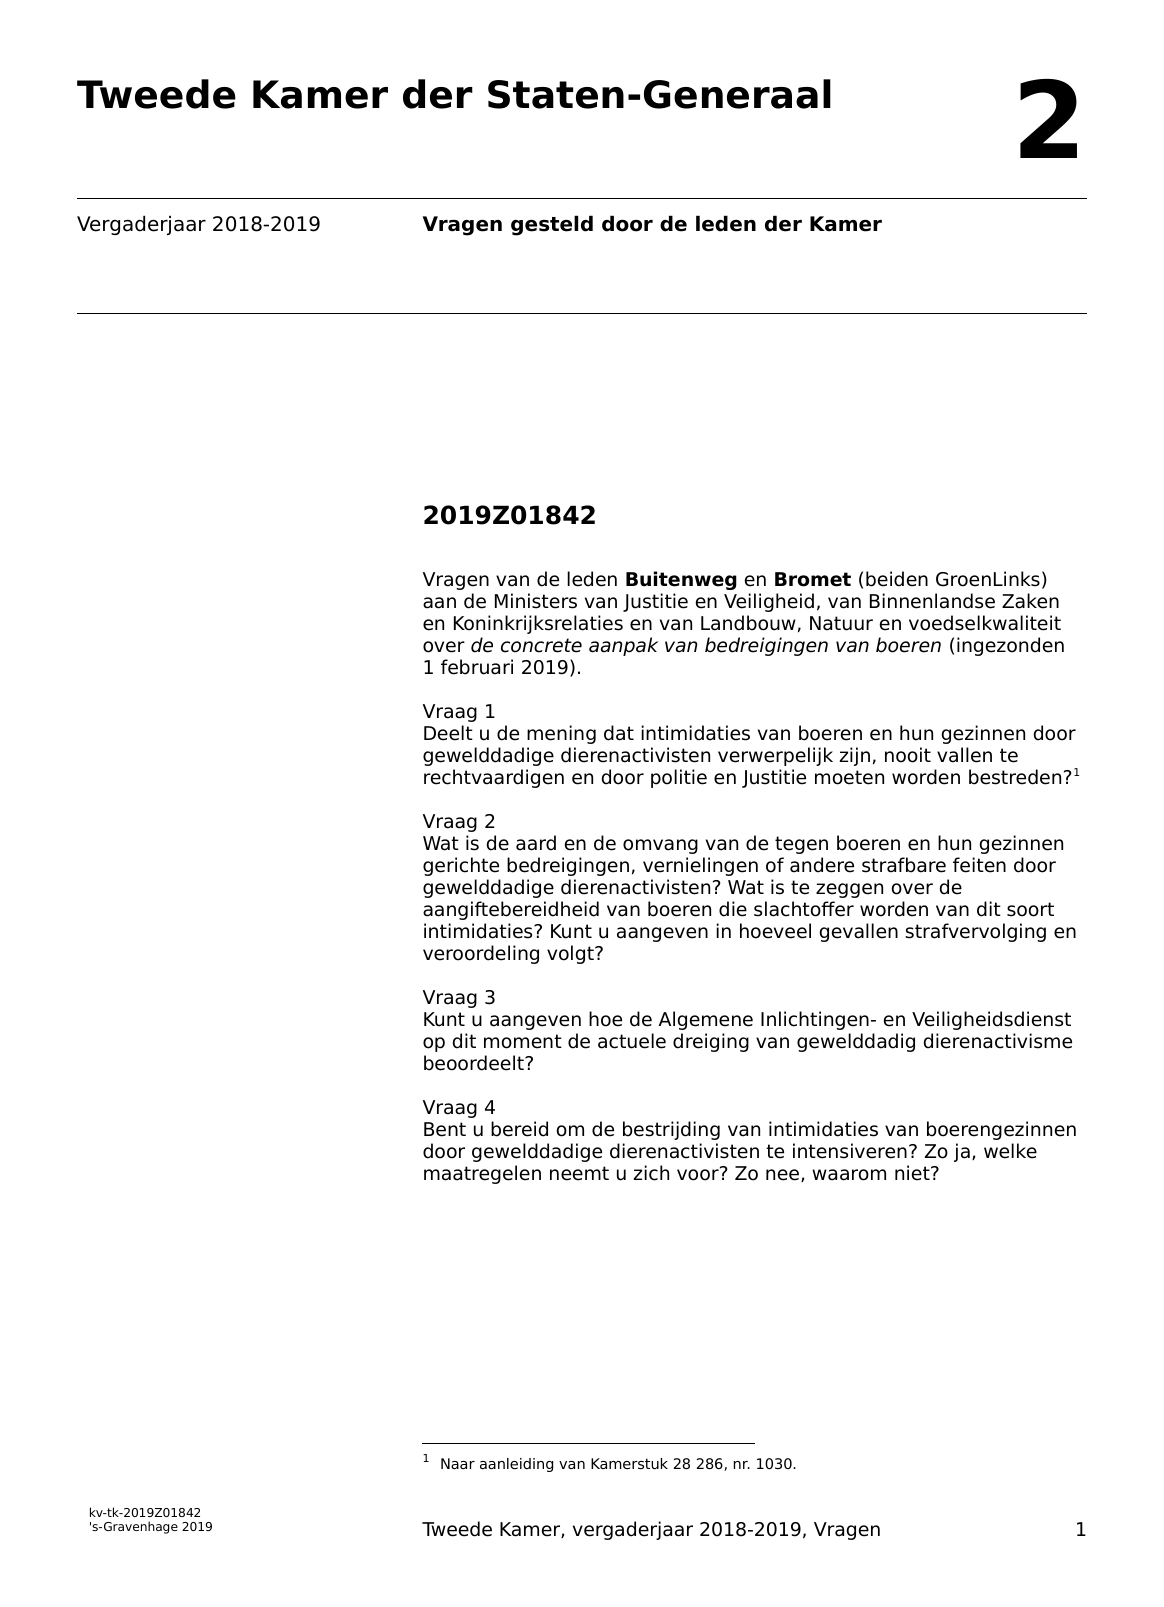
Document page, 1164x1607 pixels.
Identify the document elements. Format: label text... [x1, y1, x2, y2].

table_header 2 [886, 59, 1087, 198]
text Naar aanleiding van Kamerstuk 28 286, nr. 1030. [422, 1452, 1087, 1474]
text Deelt u de mening dat intimidaties van boeren en hun gezinnen door gewelddadige dierenactivisten verwerpelijk zijn, nooit vallen te rechtvaardigen en door politie en Justitie moeten worden bestreden? [422, 723, 1087, 789]
table_header Tweede Kamer der Staten-Generaal [77, 59, 886, 198]
text Vraag 1 [422, 701, 1087, 723]
text 's-Gravenhage 2019 [88, 1520, 323, 1534]
text Kunt u aangeven hoe de Algemene Inlichtingen- en Veiligheidsdienst op dit moment de actuele dreiging van gewelddadig dierenactivisme beoordeelt? [422, 1009, 1087, 1075]
table_cell Vragen gesteld door de leden der Kamer [422, 199, 1087, 313]
text Vraag 4 [422, 1097, 1087, 1119]
text Vraag 3 [422, 987, 1087, 1009]
text kv-tk-2019Z01842 [88, 1506, 323, 1520]
text 2019Z01842 [422, 501, 1087, 531]
text Vragen van de leden Buitenweg en Bromet (beiden GroenLinks) aan de Ministers van Justitie en Veiligheid, van Binnenlandse Zaken en Koninkrijksrelaties en van Landbouw, Natuur en voedselkwaliteit over de concrete aanpak van bedreigingen van boeren (ingezonden 1 februari 2019). [422, 569, 1087, 679]
text Vraag 2 [422, 811, 1087, 833]
text Wat is de aard en de omvang van de tegen boeren en hun gezinnen gerichte bedreigingen, vernielingen of andere strafbare feiten door gewelddadige dierenactivisten? Wat is te zeggen over de aangiftebereidheid van boeren die slachtoffer worden van dit soort intimidaties? Kunt u aangeven in hoeveel gevallen strafvervolging en veroordeling volgt? [422, 833, 1087, 965]
text Bent u bereid om de bestrijding van intimidaties van boerengezinnen door gewelddadige dierenactivisten te intensiveren? Zo ja, welke maatregelen neemt u zich voor? Zo nee, waarom niet? [422, 1119, 1087, 1185]
table_cell Vergaderjaar 2018-2019 [77, 199, 422, 313]
